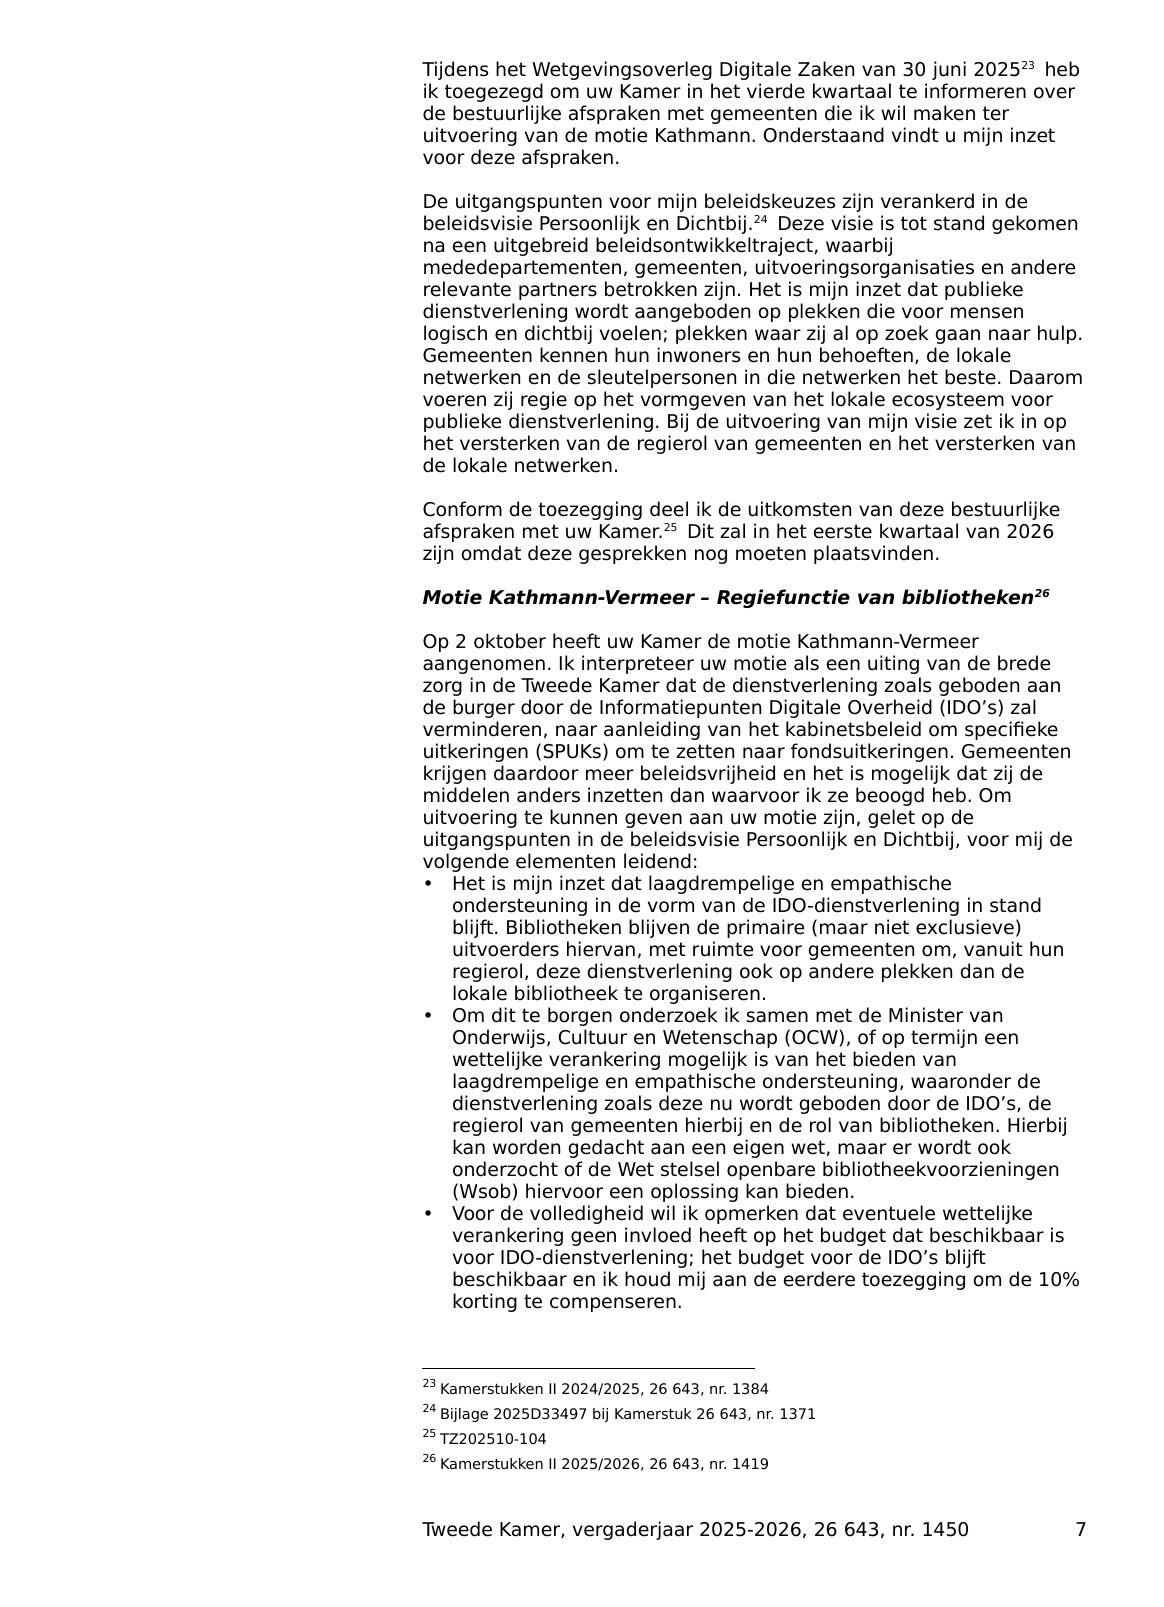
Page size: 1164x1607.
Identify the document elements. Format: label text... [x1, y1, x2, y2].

subtitle Motie Kathmann-Vermeer – Regiefunctie van bibliotheken [422, 587, 1087, 609]
text Conform de toezegging deel ik de uitkomsten van deze bestuurlijke afspraken met uw Kamer. Dit zal in het eerste kwartaal van 2026 zijn omdat deze gesprekken nog moeten plaatsvinden. [422, 499, 1087, 565]
text Op 2 oktober heeft uw Kamer de motie Kathmann-Vermeer aangenomen. Ik interpreteer uw motie als een uiting van de brede zorg in de Tweede Kamer dat de dienstverlening zoals geboden aan de burger door de Informatiepunten Digitale Overheid (IDO’s) zal verminderen, naar aanleiding van het kabinetsbeleid om specifieke uitkeringen (SPUKs) om te zetten naar fondsuitkeringen. Gemeenten krijgen daardoor meer beleidsvrijheid en het is mogelijk dat zij de middelen anders inzetten dan waarvoor ik ze beoogd heb. Om uitvoering te kunnen geven aan uw motie zijn, gelet op de uitgangspunten in de beleidsvisie Persoonlijk en Dichtbij, voor mij de volgende elementen leidend: [422, 631, 1087, 873]
text TZ202510-104 [422, 1427, 1087, 1449]
text Kamerstukken II 2024/2025, 26 643, nr. 1384 [422, 1377, 1087, 1399]
text Bijlage 2025D33497 bij Kamerstuk 26 643, nr. 1371 [422, 1402, 1087, 1424]
text Tijdens het Wetgevingsoverleg Digitale Zaken van 30 juni 2025 heb ik toegezegd om uw Kamer in het vierde kwartaal te informeren over de bestuurlijke afspraken met gemeenten die ik wil maken ter uitvoering van de motie Kathmann. Onderstaand vindt u mijn inzet voor deze afspraken. [422, 59, 1087, 169]
text Kamerstukken II 2025/2026, 26 643, nr. 1419 [422, 1452, 1087, 1474]
text • Om dit te borgen onderzoek ik samen met de Minister van Onderwijs, Cultuur en Wetenschap (OCW), of op termijn een wettelijke verankering mogelijk is van het bieden van laagdrempelige en empathische ondersteuning, waaronder de dienstverlening zoals deze nu wordt geboden door de IDO’s, de regierol van gemeenten hierbij en de rol van bibliotheken. Hierbij kan worden gedacht aan een eigen wet, maar er wordt ook onderzocht of de Wet stelsel openbare bibliotheekvoorzieningen (Wsob) hiervoor een oplossing kan bieden. [422, 1005, 1087, 1203]
text • Voor de volledigheid wil ik opmerken dat eventuele wettelijke verankering geen invloed heeft op het budget dat beschikbaar is voor IDO-dienstverlening; het budget voor de IDO’s blijft beschikbaar en ik houd mij aan de eerdere toezegging om de 10% korting te compenseren. [422, 1203, 1087, 1313]
text De uitgangspunten voor mijn beleidskeuzes zijn verankerd in de beleidsvisie Persoonlijk en Dichtbij. Deze visie is tot stand gekomen na een uitgebreid beleidsontwikkeltraject, waarbij mededepartementen, gemeenten, uitvoeringsorganisaties en andere relevante partners betrokken zijn. Het is mijn inzet dat publieke dienstverlening wordt aangeboden op plekken die voor mensen logisch en dichtbij voelen; plekken waar zij al op zoek gaan naar hulp. Gemeenten kennen hun inwoners en hun behoeften, de lokale netwerken en de sleutelpersonen in die netwerken het beste. Daarom voeren zij regie op het vormgeven van het lokale ecosysteem voor publieke dienstverlening. Bij de uitvoering van mijn visie zet ik in op het versterken van de regierol van gemeenten en het versterken van de lokale netwerken. [422, 191, 1087, 477]
text • Het is mijn inzet dat laagdrempelige en empathische ondersteuning in de vorm van de IDO-dienstverlening in stand blijft. Bibliotheken blijven de primaire (maar niet exclusieve) uitvoerders hiervan, met ruimte voor gemeenten om, vanuit hun regierol, deze dienstverlening ook op andere plekken dan de lokale bibliotheek te organiseren. [422, 873, 1087, 1005]
